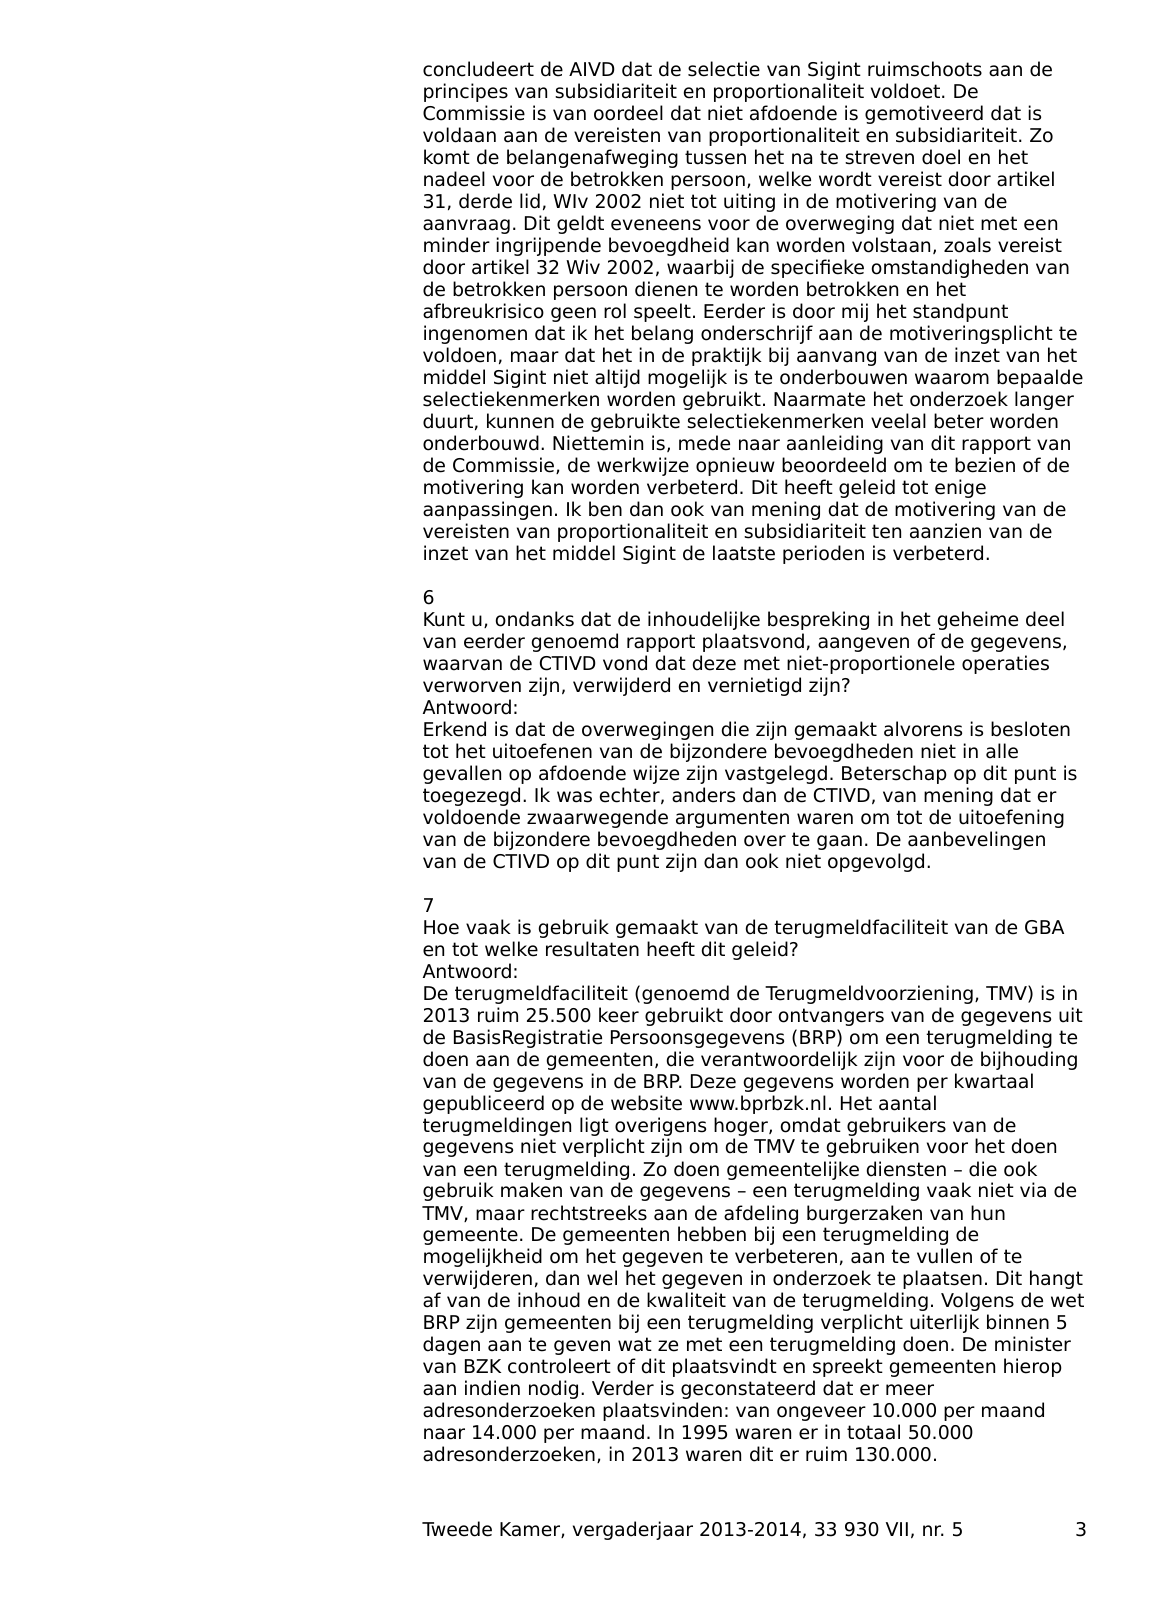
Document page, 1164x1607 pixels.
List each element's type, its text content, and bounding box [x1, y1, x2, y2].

text Antwoord: [422, 697, 1087, 719]
text Kunt u, ondanks dat de inhoudelijke bespreking in het geheime deel van eerder genoemd rapport plaatsvond, aangeven of de gegevens, waarvan de CTIVD vond dat deze met niet-proportionele operaties verworven zijn, verwijderd en vernietigd zijn? [422, 609, 1087, 697]
text Hoe vaak is gebruik gemaakt van de terugmeldfaciliteit van de GBA en tot welke resultaten heeft dit geleid? [422, 917, 1087, 961]
text 6 [422, 587, 1087, 609]
text Erkend is dat de overwegingen die zijn gemaakt alvorens is besloten tot het uitoefenen van de bijzondere bevoegdheden niet in alle gevallen op afdoende wijze zijn vastgelegd. Beterschap op dit punt is toegezegd. Ik was echter, anders dan de CTIVD, van mening dat er voldoende zwaarwegende argumenten waren om tot de uitoefening van de bijzondere bevoegdheden over te gaan. De aanbevelingen van de CTIVD op dit punt zijn dan ook niet opgevolgd. [422, 719, 1087, 872]
text 7 [422, 895, 1087, 917]
text Antwoord: [422, 961, 1087, 983]
text De terugmeldfaciliteit (genoemd de Terugmeldvoorziening, TMV) is in 2013 ruim 25.500 keer gebruikt door ontvangers van de gegevens uit de BasisRegistratie Persoonsgegevens (BRP) om een terugmelding te doen aan de gemeenten, die verantwoordelijk zijn voor de bijhouding van de gegevens in de BRP. Deze gegevens worden per kwartaal gepubliceerd op de website www.bprbzk.nl. Het aantal terugmeldingen ligt overigens hoger, omdat gebruikers van de gegevens niet verplicht zijn om de TMV te gebruiken voor het doen van een terugmelding. Zo doen gemeentelijke diensten – die ook gebruik maken van de gegevens – een terugmelding vaak niet via de TMV, maar rechtstreeks aan de afdeling burgerzaken van hun gemeente. De gemeenten hebben bij een terugmelding de mogelijkheid om het gegeven te verbeteren, aan te vullen of te verwijderen, dan wel het gegeven in onderzoek te plaatsen. Dit hangt af van de inhoud en de kwaliteit van de terugmelding. Volgens de wet BRP zijn gemeenten bij een terugmelding verplicht uiterlijk binnen 5 dagen aan te geven wat ze met een terugmelding doen. De minister van BZK controleert of dit plaatsvindt en spreekt gemeenten hierop aan indien nodig. Verder is geconstateerd dat er meer adresonderzoeken plaatsvinden: van ongeveer 10.000 per maand naar 14.000 per maand. In 1995 waren er in totaal 50.000 adresonderzoeken, in 2013 waren dit er ruim 130.000. [422, 983, 1087, 1466]
text concludeert de AIVD dat de selectie van Sigint ruimschoots aan de principes van subsidiariteit en proportionaliteit voldoet. De Commissie is van oordeel dat niet afdoende is gemotiveerd dat is voldaan aan de vereisten van proportionaliteit en subsidiariteit. Zo komt de belangenafweging tussen het na te streven doel en het nadeel voor de betrokken persoon, welke wordt vereist door artikel 31, derde lid, WIv 2002 niet tot uiting in de motivering van de aanvraag. Dit geldt eveneens voor de overweging dat niet met een minder ingrijpende bevoegdheid kan worden volstaan, zoals vereist door artikel 32 Wiv 2002, waarbij de specifieke omstandigheden van de betrokken persoon dienen te worden betrokken en het afbreukrisico geen rol speelt. Eerder is door mij het standpunt ingenomen dat ik het belang onderschrijf aan de motiveringsplicht te voldoen, maar dat het in de praktijk bij aanvang van de inzet van het middel Sigint niet altijd mogelijk is te onderbouwen waarom bepaalde selectiekenmerken worden gebruikt. Naarmate het onderzoek langer duurt, kunnen de gebruikte selectiekenmerken veelal beter worden onderbouwd. Niettemin is, mede naar aanleiding van dit rapport van de Commissie, de werkwijze opnieuw beoordeeld om te bezien of de motivering kan worden verbeterd. Dit heeft geleid tot enige aanpassingen. Ik ben dan ook van mening dat de motivering van de vereisten van proportionaliteit en subsidiariteit ten aanzien van de inzet van het middel Sigint de laatste perioden is verbeterd. [422, 59, 1087, 564]
